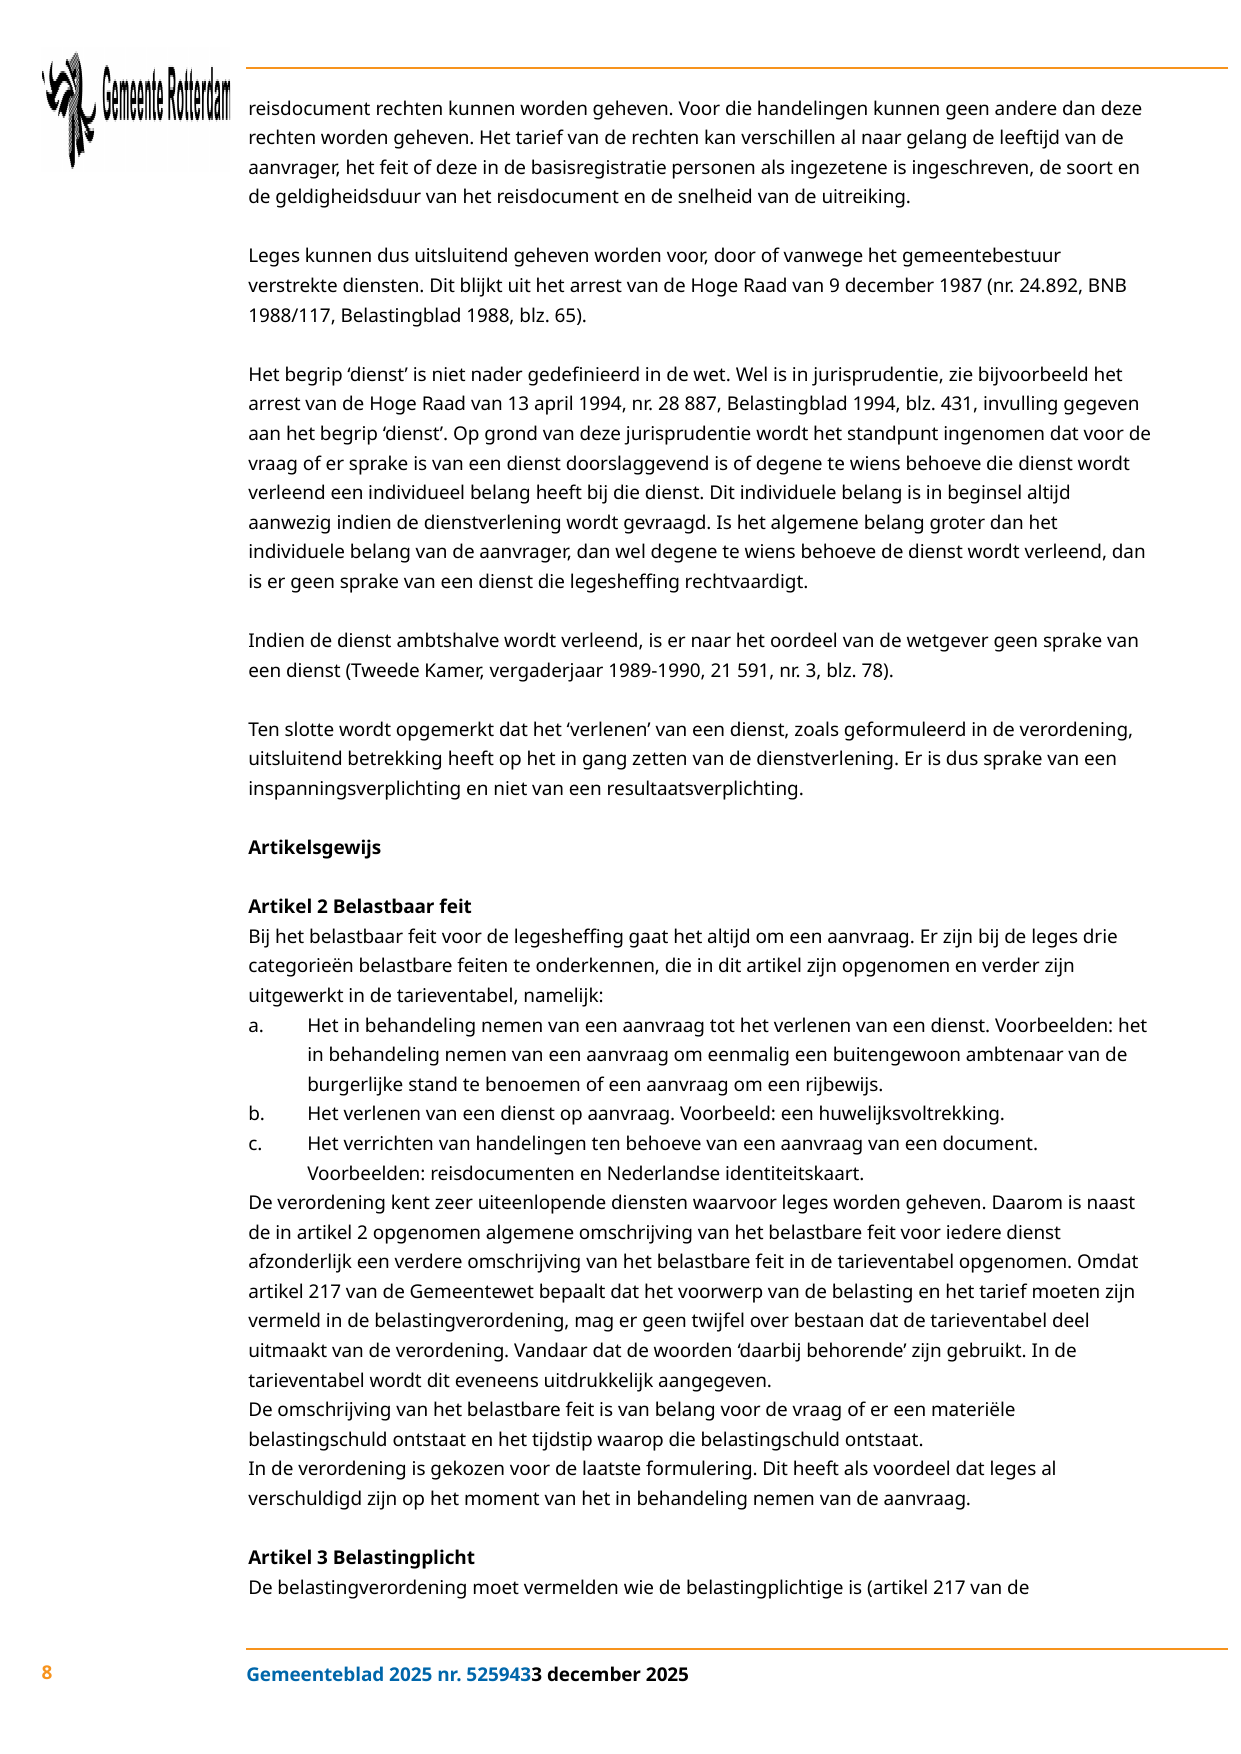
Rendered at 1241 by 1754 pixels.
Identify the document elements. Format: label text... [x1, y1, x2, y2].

text De verordening kent zeer uiteenlopende diensten waarvoor leges worden geheven. Daarom is naast de in artikel 2 opgenomen algemene omschrijving van het belastbare feit voor iedere dienst afzonderlijk een verdere omschrijving van het belastbare feit in de tarieventabel opgenomen. Omdat artikel 217 van de Gemeentewet bepaalt dat het voorwerp van de belasting en het tarief moeten zijn vermeld in de belastingverordening, mag er geen twijfel over bestaan dat de tarieventabel deel uitmaakt van de verordening. Vandaar dat de woorden ‘daarbij behorende’ zijn gebruikt. In de tarieventabel wordt dit eveneens uitdrukkelijk aangegeven. [248, 1189, 1152, 1393]
text De omschrijving van het belastbare feit is van belang voor de vraag of er een materiële belastingschuld ontstaat en het tijdstip waarop die belastingschuld ontstaat. [248, 1396, 1152, 1452]
text Ten slotte wordt opgemerkt dat het ‘verlenen’ van een dienst, zoals geformuleerd in de verordening, uitsluitend betrekking heeft op het in gang zetten van de dienstverlening. Er is dus sprake van een inspanningsverplichting en niet van een resultaatsverplichting. [248, 716, 1152, 801]
list Het verrichten van handelingen ten behoeve van een aanvraag van een document. Voorbeelden: reisdocumenten en Nederlandse identiteitskaart. [248, 1130, 1152, 1186]
list Het in behandeling nemen van een aanvraag tot het verlenen van een dienst. Voorbeelden: het in behandeling nemen van een aanvraag om eenmalig een buitengewoon ambtenaar van de burgerlijke stand te benoemen of een aanvraag om een rijbewijs. [248, 1012, 1152, 1097]
text Leges kunnen dus uitsluitend geheven worden voor, door of vanwege het gemeentebestuur verstrekte diensten. Dit blijkt uit het arrest van de Hoge Raad van 9 december 1987 (nr. 24.892, BNB 1988/117, Belastingblad 1988, blz. 65). [248, 243, 1152, 328]
text Artikelsgewijs [248, 834, 1152, 860]
text Indien de dienst ambtshalve wordt verleend, is er naar het oordeel van de wetgever geen sprake van een dienst (Tweede Kamer, vergaderjaar 1989-1990, 21 591, nr. 3, blz. 78). [248, 627, 1152, 683]
text reisdocument rechten kunnen worden geheven. Voor die handelingen kunnen geen andere dan deze rechten worden geheven. Het tarief van de rechten kan verschillen al naar gelang de leeftijd van de aanvrager, het feit of deze in de basisregistratie personen als ingezetene is ingeschreven, de soort en de geldigheidsduur van het reisdocument en de snelheid van de uitreiking. [248, 95, 1152, 209]
picture [41, 47, 231, 172]
text In de verordening is gekozen voor de laatste formulering. Dit heeft als voordeel dat leges al verschuldigd zijn op het moment van het in behandeling nemen van de aanvraag. [248, 1456, 1152, 1511]
text Bij het belastbaar feit voor de legesheffing gaat het altijd om een aanvraag. Er zijn bij de leges drie categorieën belastbare feiten te onderkennen, die in dit artikel zijn opgenomen en verder zijn uitgewerkt in de tarieventabel, namelijk: [248, 923, 1152, 1008]
text De belastingverordening moet vermelden wie de belastingplichtige is (artikel 217 van de [248, 1574, 1152, 1600]
text Artikel 2 Belastbaar feit [248, 893, 1152, 919]
list Het verlenen van een dienst op aanvraag. Voorbeeld: een huwelijksvoltrekking. [248, 1101, 1152, 1126]
text Het begrip ‘dienst’ is niet nader gedefinieerd in de wet. Wel is in jurisprudentie, zie bijvoorbeeld het arrest van de Hoge Raad van 13 april 1994, nr. 28 887, Belastingblad 1994, blz. 431, invulling gegeven aan het begrip ‘dienst’. Op grond van deze jurisprudentie wordt het standpunt ingenomen dat voor de vraag of er sprake is van een dienst doorslaggevend is of degene te wiens behoeve die dienst wordt verleend een individueel belang heeft bij die dienst. Dit individuele belang is in beginsel altijd aanwezig indien de dienstverlening wordt gevraagd. Is het algemene belang groter dan het individuele belang van de aanvrager, dan wel degene te wiens behoeve de dienst wordt verleend, dan is er geen sprake van een dienst die legesheffing rechtvaardigt. [248, 361, 1152, 594]
text Artikel 3 Belastingplicht [248, 1544, 1152, 1570]
